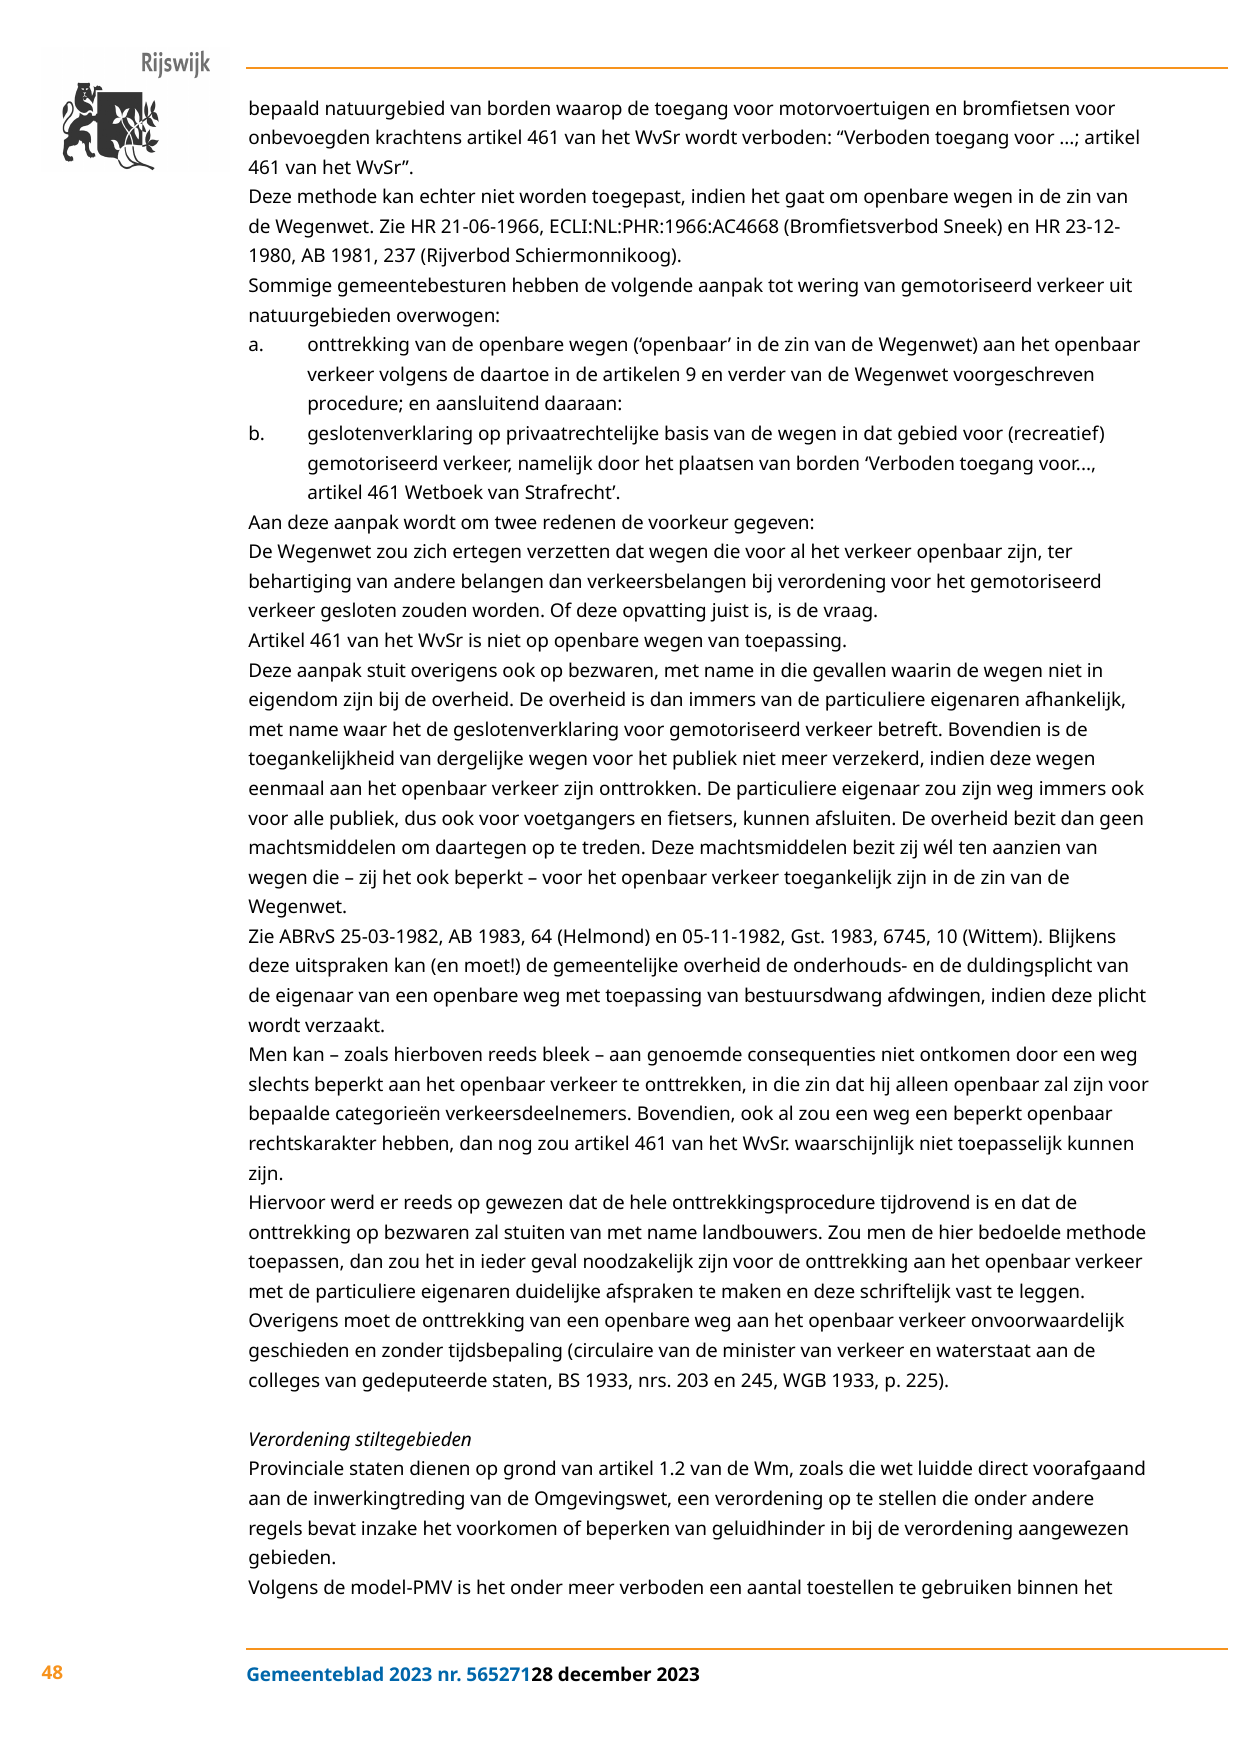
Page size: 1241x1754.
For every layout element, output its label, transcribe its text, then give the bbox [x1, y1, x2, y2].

picture [41, 47, 231, 172]
text bepaald natuurgebied van borden waarop de toegang voor motorvoertuigen en bromfietsen voor onbevoegden krachtens artikel 461 van het WvSr wordt verboden: “Verboden toegang voor ...; artikel 461 van het WvSr”. [248, 95, 1152, 180]
text Artikel 461 van het WvSr is niet op openbare wegen van toepassing. [248, 627, 1152, 653]
text Hiervoor werd er reeds op gewezen dat de hele onttrekkingsprocedure tijdrovend is en dat de onttrekking op bezwaren zal stuiten van met name landbouwers. Zou men de hier bedoelde methode toepassen, dan zou het in ieder geval noodzakelijk zijn voor de onttrekking aan het openbaar verkeer met de particuliere eigenaren duidelijke afspraken te maken en deze schriftelijk vast te leggen. Overigens moet de onttrekking van een openbare weg aan het openbaar verkeer onvoorwaardelijk geschieden en zonder tijdsbepaling (circulaire van de minister van verkeer en waterstaat aan de colleges van gedeputeerde staten, BS 1933, nrs. 203 en 245, WGB 1933, p. 225). [248, 1189, 1152, 1393]
text Aan deze aanpak wordt om twee redenen de voorkeur gegeven: [248, 509, 1152, 535]
list onttrekking van de openbare wegen (‘openbaar’ in de zin van de Wegenwet) aan het openbaar verkeer volgens de daartoe in de artikelen 9 en verder van de Wegenwet voorgeschreven procedure; en aansluitend daaraan: [248, 331, 1152, 416]
text Sommige gemeentebesturen hebben de volgende aanpak tot wering van gemotoriseerd verkeer uit natuurgebieden overwogen: [248, 272, 1152, 328]
text Volgens de model-PMV is het onder meer verboden een aantal toestellen te gebruiken binnen het [248, 1574, 1152, 1600]
list geslotenverklaring op privaatrechtelijke basis van de wegen in dat gebied voor (recreatief) gemotoriseerd verkeer, namelijk door het plaatsen van borden ‘Verboden toegang voor..., artikel 461 Wetboek van Strafrecht’. [248, 420, 1152, 505]
text Zie ABRvS 25-03-1982, AB 1983, 64 (Helmond) en 05-11-1982, Gst. 1983, 6745, 10 (Wittem). Blijkens deze uitspraken kan (en moet!) de gemeentelijke overheid de onderhouds- en de duldingsplicht van de eigenaar van een openbare weg met toepassing van bestuursdwang afdwingen, indien deze plicht wordt verzaakt. [248, 923, 1152, 1038]
text Verordening stiltegebieden [248, 1426, 1152, 1452]
text Provinciale staten dienen op grond van artikel 1.2 van de Wm, zoals die wet luidde direct voorafgaand aan de inwerkingtreding van de Omgevingswet, een verordening op te stellen die onder andere regels bevat inzake het voorkomen of beperken van geluidhinder in bij de verordening aangewezen gebieden. [248, 1456, 1152, 1570]
text Deze methode kan echter niet worden toegepast, indien het gaat om openbare wegen in de zin van de Wegenwet. Zie HR 21-06-1966, ECLI:NL:PHR:1966:AC4668 (Bromfietsverbod Sneek) en HR 23-12-1980, AB 1981, 237 (Rijverbod Schiermonnikoog). [248, 183, 1152, 268]
text Men kan – zoals hierboven reeds bleek – aan genoemde consequenties niet ontkomen door een weg slechts beperkt aan het openbaar verkeer te onttrekken, in die zin dat hij alleen openbaar zal zijn voor bepaalde categorieën verkeersdeelnemers. Bovendien, ook al zou een weg een beperkt openbaar rechtskarakter hebben, dan nog zou artikel 461 van het WvSr. waarschijnlijk niet toepasselijk kunnen zijn. [248, 1041, 1152, 1186]
text Deze aanpak stuit overigens ook op bezwaren, met name in die gevallen waarin de wegen niet in eigendom zijn bij de overheid. De overheid is dan immers van de particuliere eigenaren afhankelijk, met name waar het de geslotenverklaring voor gemotoriseerd verkeer betreft. Bovendien is de toegankelijkheid van dergelijke wegen voor het publiek niet meer verzekerd, indien deze wegen eenmaal aan het openbaar verkeer zijn onttrokken. De particuliere eigenaar zou zijn weg immers ook voor alle publiek, dus ook voor voetgangers en fietsers, kunnen afsluiten. De overheid bezit dan geen machtsmiddelen om daartegen op te treden. Deze machtsmiddelen bezit zij wél ten aanzien van wegen die – zij het ook beperkt – voor het openbaar verkeer toegankelijk zijn in de zin van de Wegenwet. [248, 657, 1152, 919]
text De Wegenwet zou zich ertegen verzetten dat wegen die voor al het verkeer openbaar zijn, ter behartiging van andere belangen dan verkeersbelangen bij verordening voor het gemotoriseerd verkeer gesloten zouden worden. Of deze opvatting juist is, is de vraag. [248, 538, 1152, 623]
